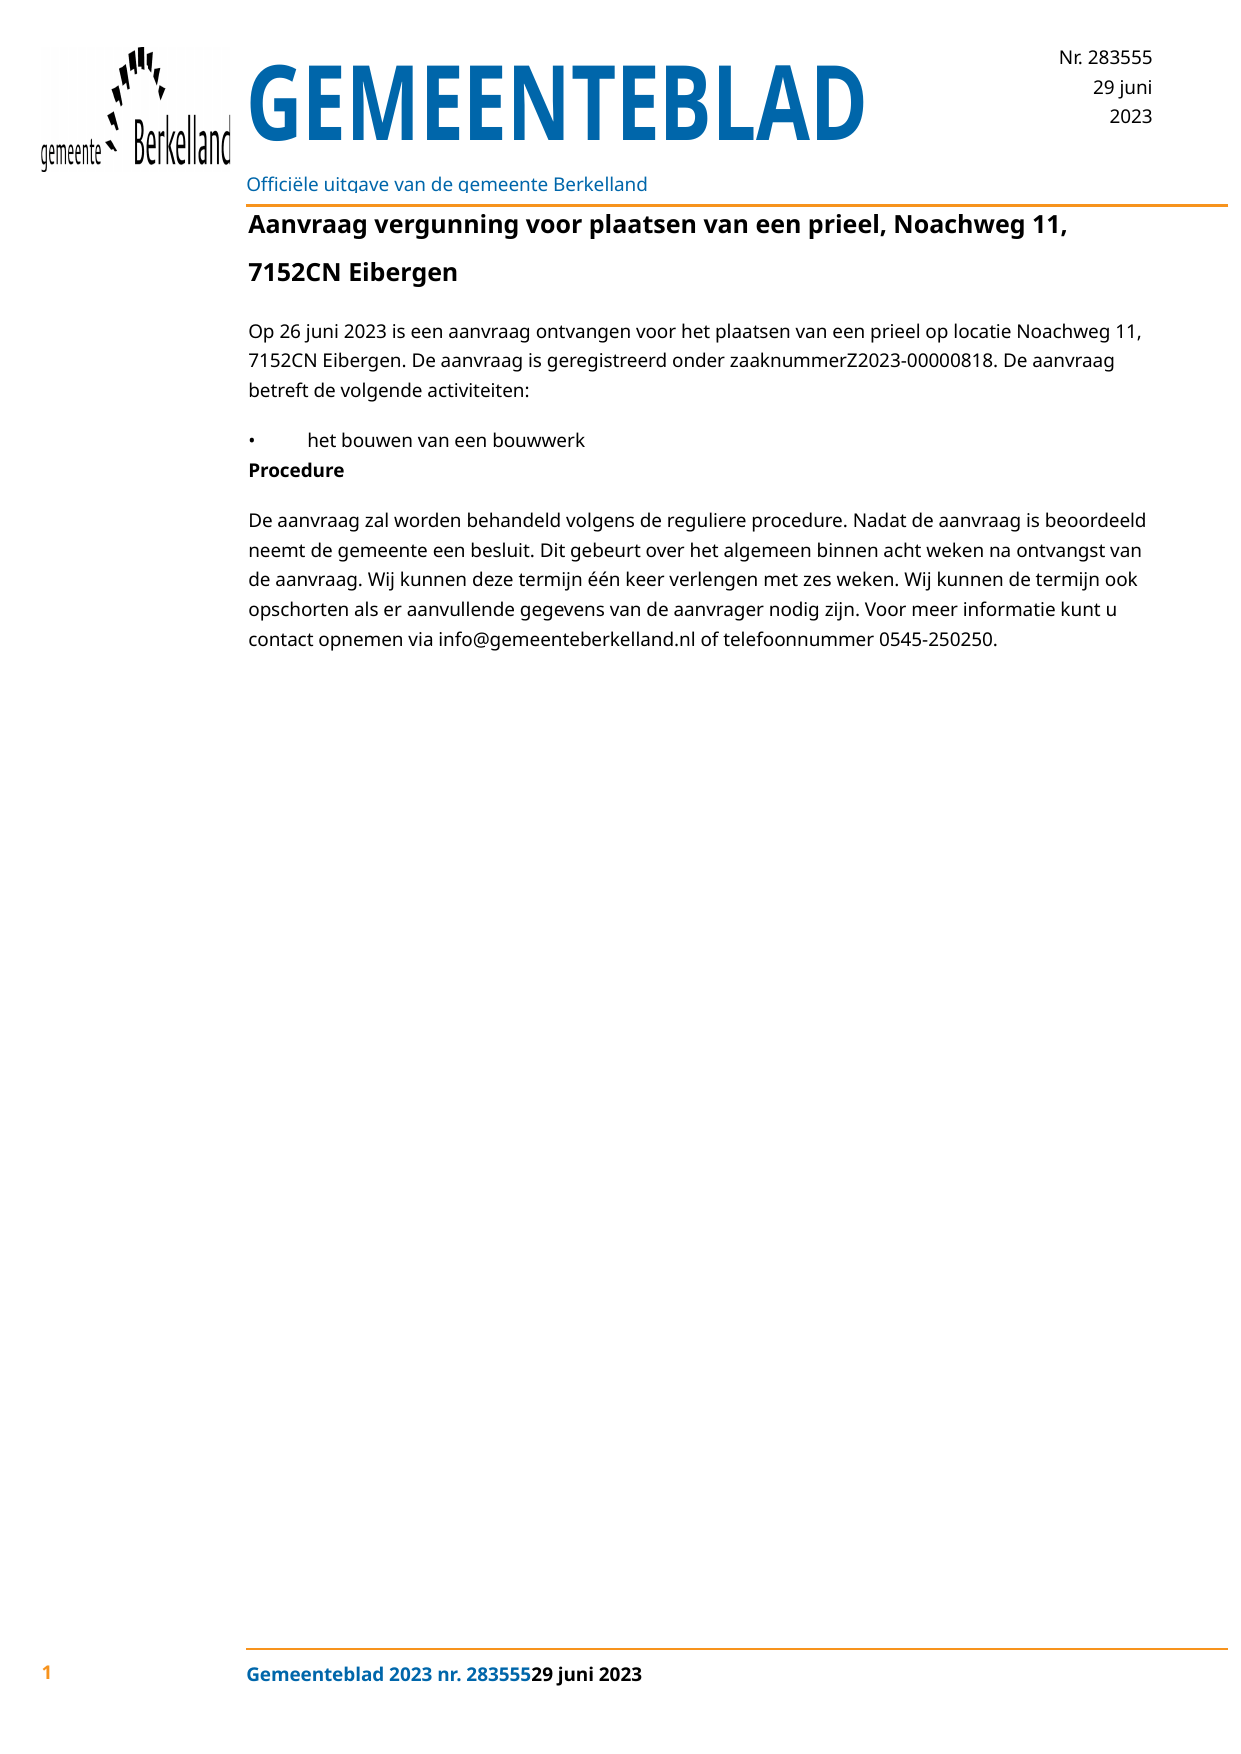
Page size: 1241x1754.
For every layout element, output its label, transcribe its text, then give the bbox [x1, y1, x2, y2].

text Op 26 juni 2023 is een aanvraag ontvangen voor het plaatsen van een prieel op locatie Noachweg 11, 7152CN Eibergen. De aanvraag is geregistreerd onder zaaknummerZ2023-00000818. De aanvraag betreft de volgende activiteiten: [248, 318, 1152, 403]
picture [41, 47, 231, 172]
list het bouwen van een bouwwerk [248, 427, 1152, 453]
text De aanvraag zal worden behandeld volgens de reguliere procedure. Nadat de aanvraag is beoordeeld neemt de gemeente een besluit. Dit gebeurt over het algemeen binnen acht weken na ontvangst van de aanvraag. Wij kunnen deze termijn één keer verlengen met zes weken. Wij kunnen de termijn ook opschorten als er aanvullende gegevens van de aanvrager nodig zijn. Voor meer informatie kunt u contact opnemen via info@gemeenteberkelland.nl of telefoonnummer 0545-250250. [248, 507, 1152, 652]
text Procedure [248, 457, 1152, 483]
text Aanvraag vergunning voor plaatsen van een prieel, Noachweg 11, 7152CN Eibergen [248, 207, 1152, 288]
